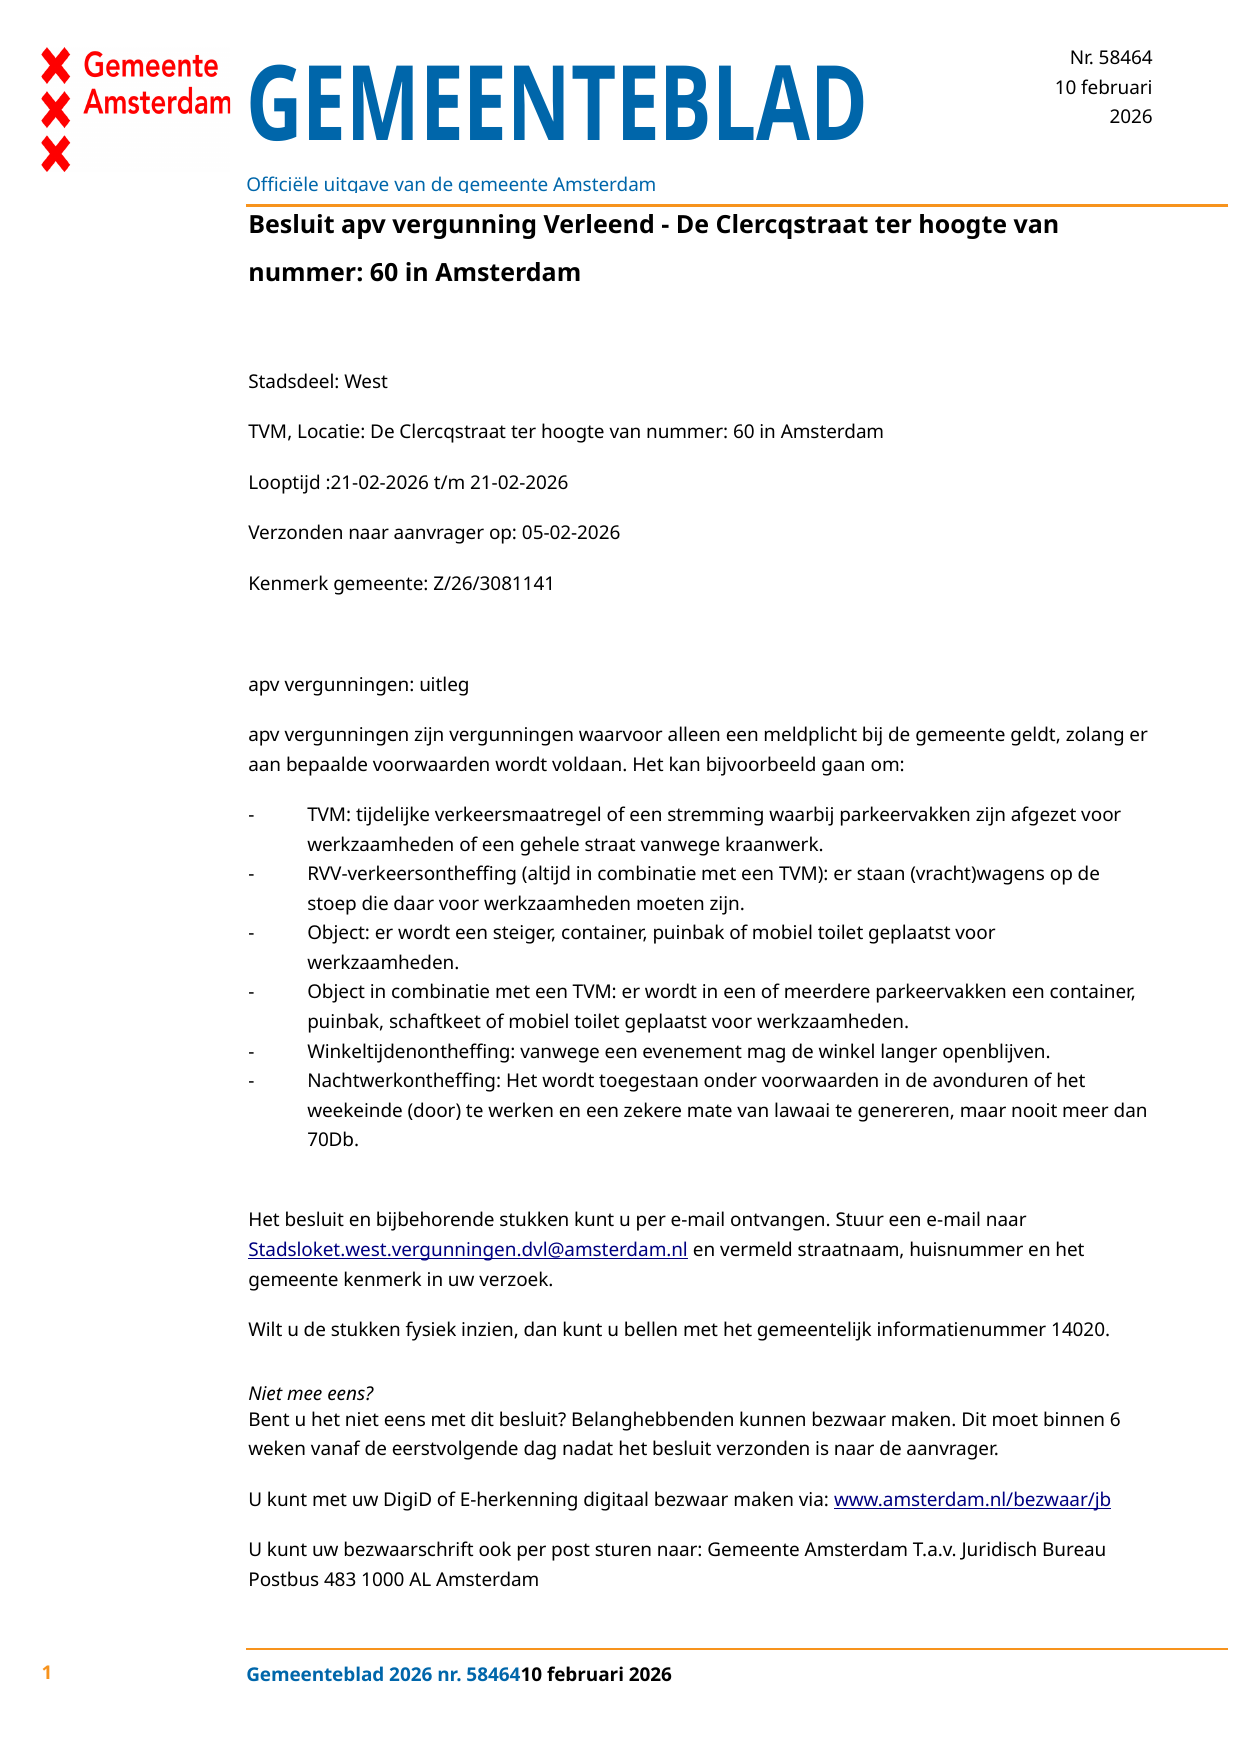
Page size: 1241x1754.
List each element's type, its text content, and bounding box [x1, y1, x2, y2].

list TVM: tijdelijke verkeersmaatregel of een stremming waarbij parkeervakken zijn afgezet voor werkzaamheden of een gehele straat vanwege kraanwerk. [248, 801, 1152, 857]
text Besluit apv vergunning Verleend - De Clercqstraat ter hoogte van nummer: 60 in Amsterdam [248, 207, 1152, 288]
text Verzonden naar aanvrager op: 05-02-2026 [248, 519, 1152, 545]
picture [41, 47, 231, 172]
text Stadsdeel: West [248, 368, 1152, 394]
text TVM, Locatie: De Clercqstraat ter hoogte van nummer: 60 in Amsterdam [248, 419, 1152, 444]
text Het besluit en bijbehorende stukken kunt u per e-mail ontvangen. Stuur een e-mail naar Stadsloket.west.vergunningen.dvl@amsterdam.nl en vermeld straatnaam, huisnummer en het gemeente kenmerk in uw verzoek. [248, 1207, 1152, 1292]
list Object in combinatie met een TVM: er wordt in een of meerdere parkeervakken een container, puinbak, schaftkeet of mobiel toilet geplaatst voor werkzaamheden. [248, 979, 1152, 1034]
list Object: er wordt een steiger, container, puinbak of mobiel toilet geplaatst voor werkzaamheden. [248, 919, 1152, 975]
text apv vergunningen: uitleg [248, 671, 1152, 697]
text U kunt met uw DigiD of E-herkenning digitaal bezwaar maken via: www.amsterdam.nl/bezwaar/jb [248, 1486, 1152, 1512]
list Winkeltijdenontheffing: vanwege een evenement mag de winkel langer openblijven. [248, 1038, 1152, 1064]
list RVV-verkeersontheffing (altijd in combinatie met een TVM): er staan (vracht)wagens op de stoep die daar voor werkzaamheden moeten zijn. [248, 860, 1152, 916]
text apv vergunningen zijn vergunningen waarvoor alleen een meldplicht bij de gemeente geldt, zolang er aan bepaalde voorwaarden wordt voldaan. Het kan bijvoorbeeld gaan om: [248, 721, 1152, 777]
text U kunt uw bezwaarschrift ook per post sturen naar: Gemeente Amsterdam T.a.v. Juridisch Bureau Postbus 483 1000 AL Amsterdam [248, 1536, 1152, 1592]
text Bent u het niet eens met dit besluit? Belanghebbenden kunnen bezwaar maken. Dit moet binnen 6 weken vanaf de eerstvolgende dag nadat het besluit verzonden is naar de aanvrager. [248, 1406, 1152, 1461]
list Nachtwerkontheffing: Het wordt toegestaan onder voorwaarden in de avonduren of het weekeinde (door) te werken en een zekere mate van lawaai te genereren, maar nooit meer dan 70Db. [248, 1067, 1152, 1152]
text Niet mee eens? [248, 1380, 1152, 1406]
text Wilt u de stukken fysiek inzien, dan kunt u bellen met het gemeentelijk informatienummer 14020. [248, 1316, 1152, 1342]
text Kenmerk gemeente: Z/26/3081141 [248, 570, 1152, 596]
text Looptijd :21-02-2026 t/m 21-02-2026 [248, 469, 1152, 495]
